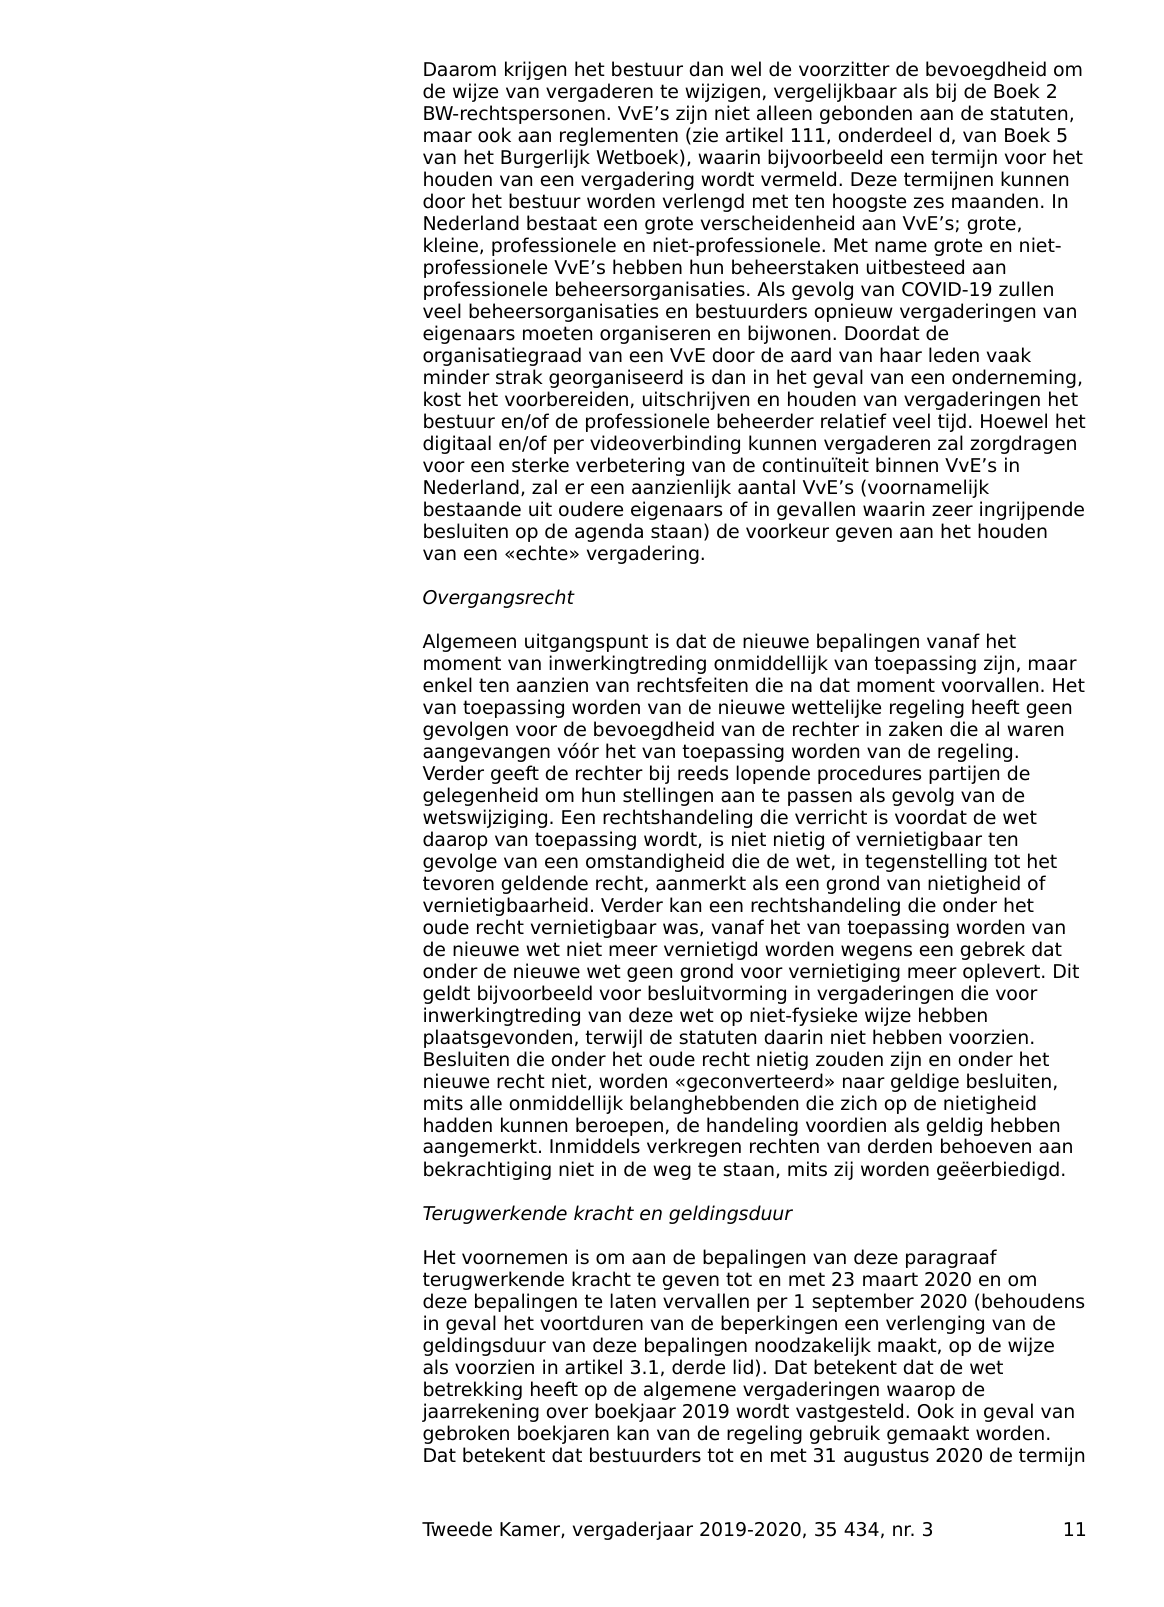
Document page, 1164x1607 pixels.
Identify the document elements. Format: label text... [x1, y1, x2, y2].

text Daarom krijgen het bestuur dan wel de voorzitter de bevoegdheid om de wijze van vergaderen te wijzigen, vergelijkbaar als bij de Boek 2 BW-rechtspersonen. VvE’s zijn niet alleen gebonden aan de statuten, maar ook aan reglementen (zie artikel 111, onderdeel d, van Boek 5 van het Burgerlijk Wetboek), waarin bijvoorbeeld een termijn voor het houden van een vergadering wordt vermeld. Deze termijnen kunnen door het bestuur worden verlengd met ten hoogste zes maanden. In Nederland bestaat een grote verscheidenheid aan VvE’s; grote, kleine, professionele en niet-professionele. Met name grote en niet-professionele VvE’s hebben hun beheerstaken uitbesteed aan professionele beheersorganisaties. Als gevolg van COVID-19 zullen veel beheersorganisaties en bestuurders opnieuw vergaderingen van eigenaars moeten organiseren en bijwonen. Doordat de organisatiegraad van een VvE door de aard van haar leden vaak minder strak georganiseerd is dan in het geval van een onderneming, kost het voorbereiden, uitschrijven en houden van vergaderingen het bestuur en/of de professionele beheerder relatief veel tijd. Hoewel het digitaal en/of per videoverbinding kunnen vergaderen zal zorgdragen voor een sterke verbetering van de continuïteit binnen VvE’s in Nederland, zal er een aanzienlijk aantal VvE’s (voornamelijk bestaande uit oudere eigenaars of in gevallen waarin zeer ingrijpende besluiten op de agenda staan) de voorkeur geven aan het houden van een «echte» vergadering. [422, 59, 1087, 564]
text Algemeen uitgangspunt is dat de nieuwe bepalingen vanaf het moment van inwerkingtreding onmiddellijk van toepassing zijn, maar enkel ten aanzien van rechtsfeiten die na dat moment voorvallen. Het van toepassing worden van de nieuwe wettelijke regeling heeft geen gevolgen voor de bevoegdheid van de rechter in zaken die al waren aangevangen vóór het van toepassing worden van de regeling. Verder geeft de rechter bij reeds lopende procedures partijen de gelegenheid om hun stellingen aan te passen als gevolg van de wetswijziging. Een rechtshandeling die verricht is voordat de wet daarop van toepassing wordt, is niet nietig of vernietigbaar ten gevolge van een omstandigheid die de wet, in tegenstelling tot het tevoren geldende recht, aanmerkt als een grond van nietigheid of vernietigbaarheid. Verder kan een rechtshandeling die onder het oude recht vernietigbaar was, vanaf het van toepassing worden van de nieuwe wet niet meer vernietigd worden wegens een gebrek dat onder de nieuwe wet geen grond voor vernietiging meer oplevert. Dit geldt bijvoorbeeld voor besluitvorming in vergaderingen die voor inwerkingtreding van deze wet op niet-fysieke wijze hebben plaatsgevonden, terwijl de statuten daarin niet hebben voorzien. Besluiten die onder het oude recht nietig zouden zijn en onder het nieuwe recht niet, worden «geconverteerd» naar geldige besluiten, mits alle onmiddellijk belanghebbenden die zich op de nietigheid hadden kunnen beroepen, de handeling voordien als geldig hebben aangemerkt. Inmiddels verkregen rechten van derden behoeven aan bekrachtiging niet in de weg te staan, mits zij worden geëerbiedigd. [422, 631, 1087, 1180]
subtitle Overgangsrecht [422, 587, 1087, 609]
text Het voornemen is om aan de bepalingen van deze paragraaf terugwerkende kracht te geven tot en met 23 maart 2020 en om deze bepalingen te laten vervallen per 1 september 2020 (behoudens in geval het voortduren van de beperkingen een verlenging van de geldingsduur van deze bepalingen noodzakelijk maakt, op de wijze als voorzien in artikel 3.1, derde lid). Dat betekent dat de wet betrekking heeft op de algemene vergaderingen waarop de jaarrekening over boekjaar 2019 wordt vastgesteld. Ook in geval van gebroken boekjaren kan van de regeling gebruik gemaakt worden. Dat betekent dat bestuurders tot en met 31 augustus 2020 de termijn [422, 1247, 1087, 1467]
subtitle Terugwerkende kracht en geldingsduur [422, 1203, 1087, 1224]
